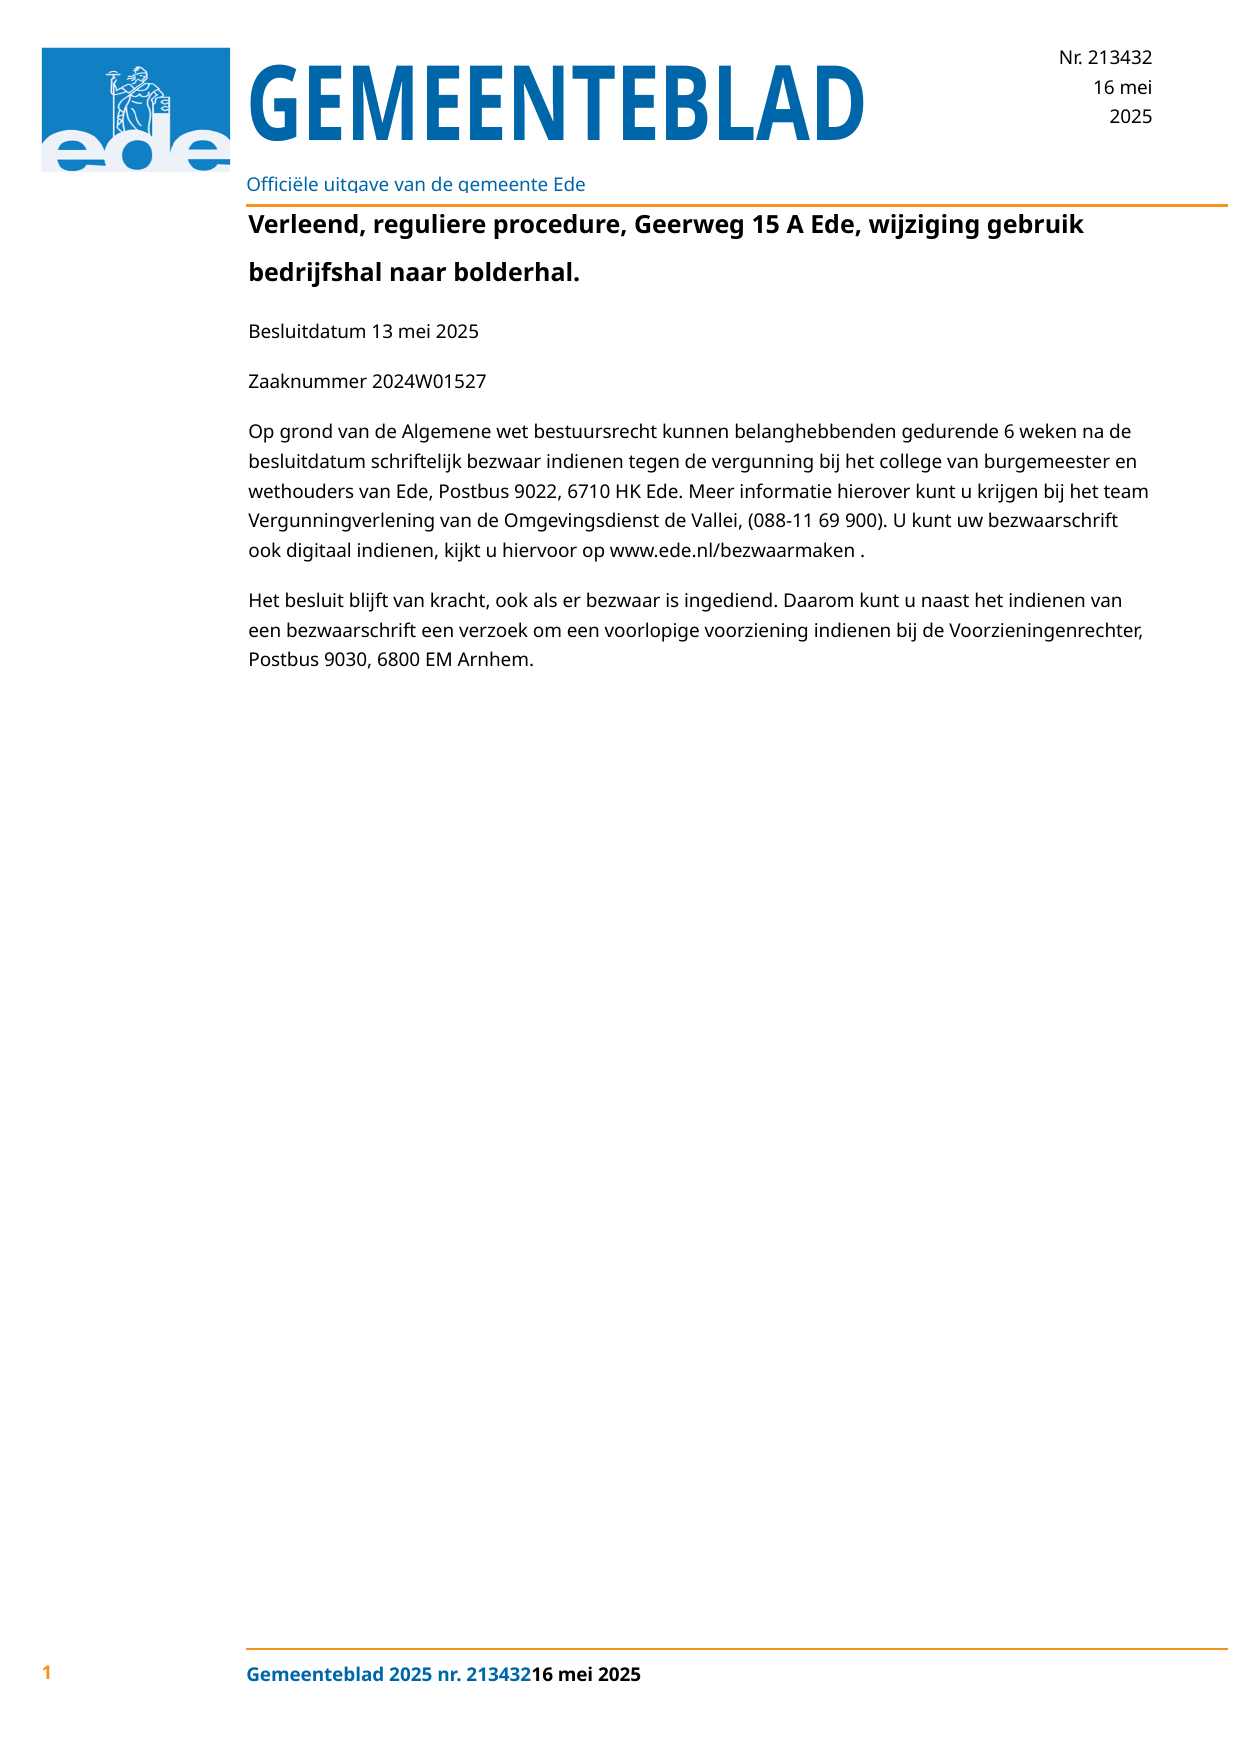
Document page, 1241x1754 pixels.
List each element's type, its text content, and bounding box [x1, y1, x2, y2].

text Op grond van de Algemene wet bestuursrecht kunnen belanghebbenden gedurende 6 weken na de besluitdatum schriftelijk bezwaar indienen tegen de vergunning bij het college van burgemeester en wethouders van Ede, Postbus 9022, 6710 HK Ede. Meer informatie hierover kunt u krijgen bij het team Vergunningverlening van de Omgevingsdienst de Vallei, (088-11 69 900). U kunt uw bezwaarschrift ook digitaal indienen, kijkt u hiervoor op www.ede.nl/bezwaarmaken . [248, 419, 1152, 563]
text Het besluit blijft van kracht, ook als er bezwaar is ingediend. Daarom kunt u naast het indienen van een bezwaarschrift een verzoek om een voorlopige voorziening indienen bij de Voorzieningenrechter, Postbus 9030, 6800 EM Arnhem. [248, 587, 1152, 672]
text Besluitdatum 13 mei 2025 [248, 318, 1152, 344]
text Zaaknummer 2024W01527 [248, 368, 1152, 394]
text Verleend, reguliere procedure, Geerweg 15 A Ede, wijziging gebruik bedrijfshal naar bolderhal. [248, 207, 1152, 288]
picture [41, 47, 231, 172]
